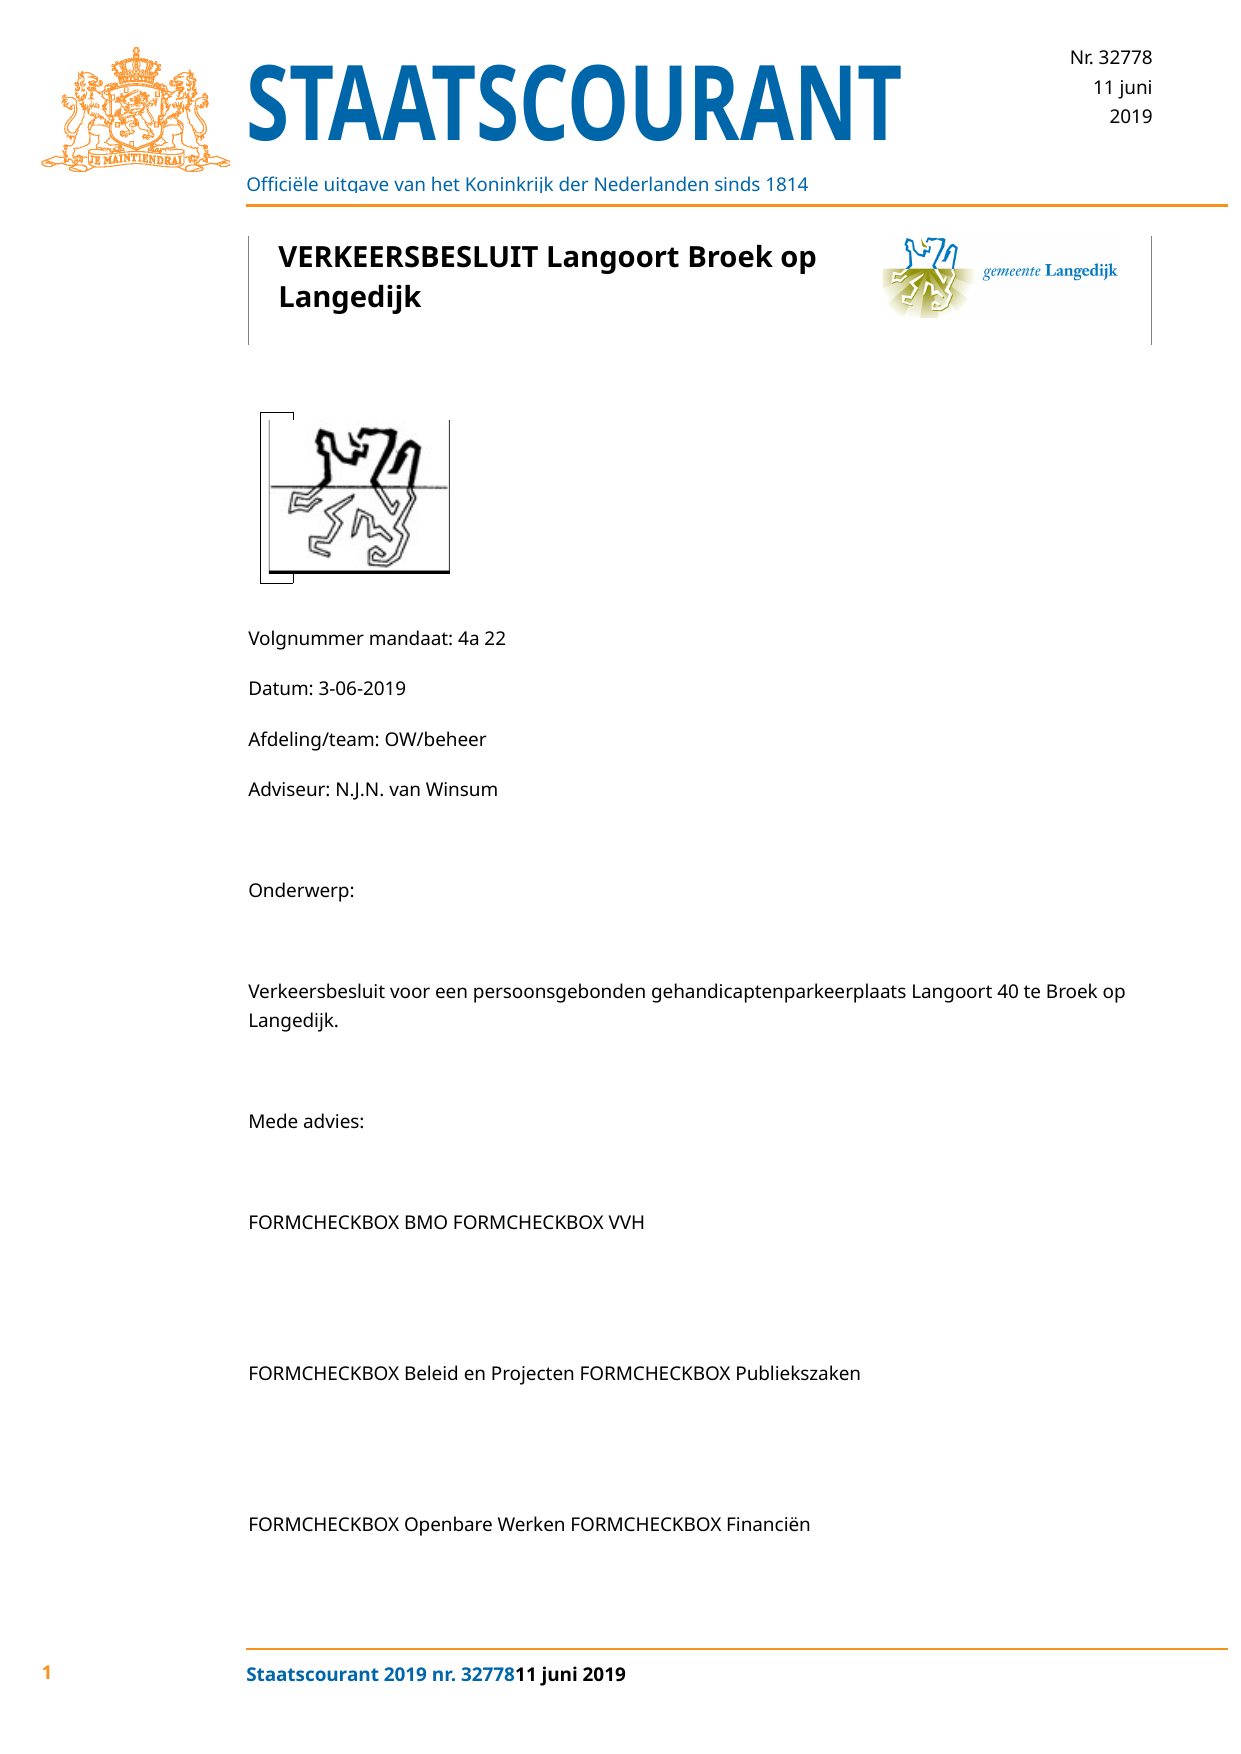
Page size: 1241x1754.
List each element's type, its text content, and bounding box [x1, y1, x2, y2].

text Volgnummer mandaat: 4a 22 [248, 625, 1152, 651]
text Datum: 3-06-2019 [248, 675, 1152, 701]
text Onderwerp: [248, 877, 1152, 903]
text Afdeling/team: OW/beheer [248, 726, 1152, 751]
text FORMCHECKBOX Openbare Werken FORMCHECKBOX Financiën [248, 1512, 1152, 1537]
picture [268, 420, 450, 574]
text Adviseur: N.J.N. van Winsum [248, 776, 1152, 802]
table_header VERKEERSBESLUIT Langoort Broek op Langedijk [249, 236, 850, 345]
text Verkeersbesluit voor een persoonsgebonden gehandicaptenparkeerplaats Langoort 40 te Broek op Langedijk. [248, 978, 1152, 1033]
table_header [850, 236, 1151, 345]
picture [41, 47, 231, 172]
text FORMCHECKBOX BMO FORMCHECKBOX VVH [248, 1209, 1152, 1235]
picture [882, 236, 1119, 318]
text Mede advies: [248, 1108, 1152, 1134]
text FORMCHECKBOX Beleid en Projecten FORMCHECKBOX Publiekszaken [248, 1360, 1152, 1386]
